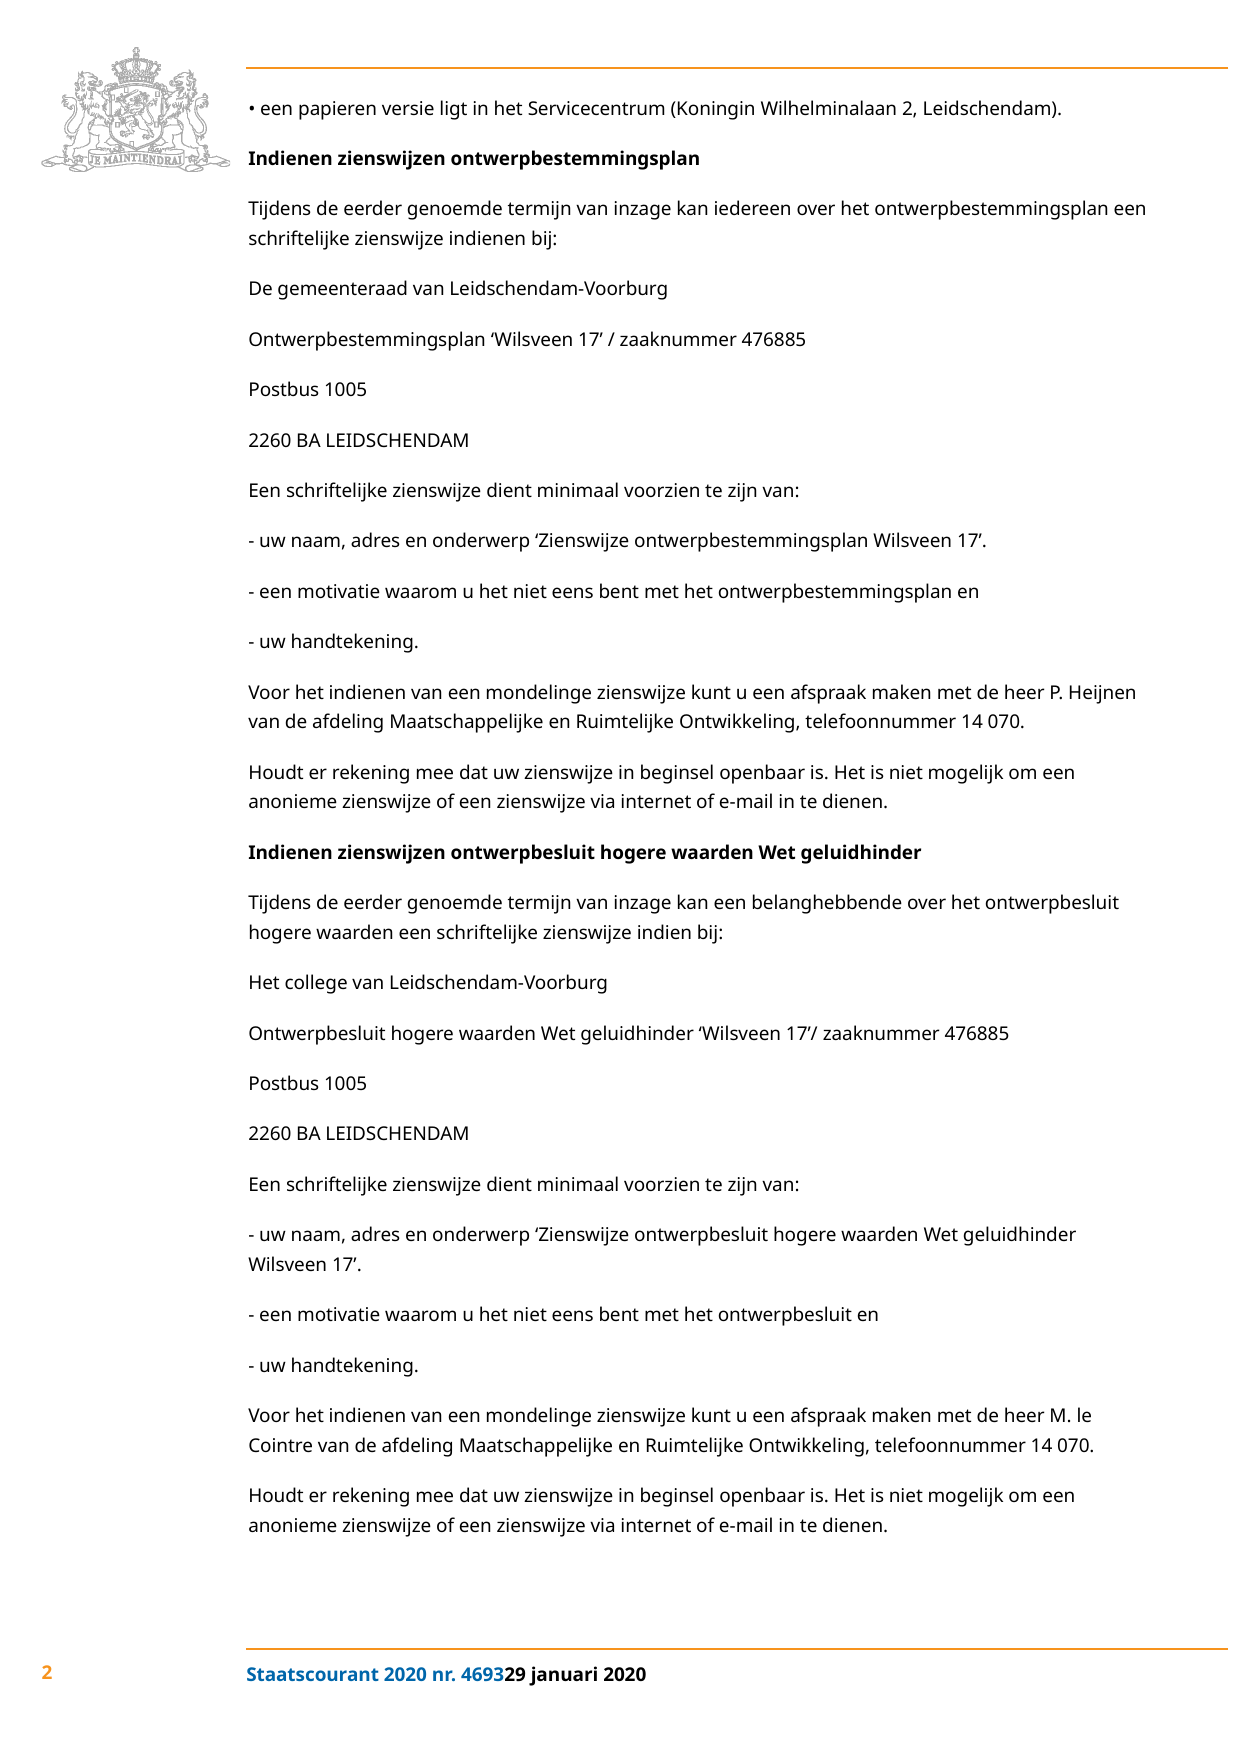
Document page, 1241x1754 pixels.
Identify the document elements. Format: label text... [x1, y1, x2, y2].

text Ontwerpbesluit hogere waarden Wet geluidhinder ‘Wilsveen 17’/ zaaknummer 476885 [248, 1020, 1152, 1046]
text • een papieren versie ligt in het Servicecentrum (Koningin Wilhelminalaan 2, Leidschendam). [248, 95, 1152, 121]
text Een schriftelijke zienswijze dient minimaal voorzien te zijn van: [248, 477, 1152, 503]
text Houdt er rekening mee dat uw zienswijze in beginsel openbaar is. Het is niet mogelijk om een anonieme zienswijze of een zienswijze via internet of e-mail in te dienen. [248, 1482, 1152, 1538]
text Ontwerpbestemmingsplan ‘Wilsveen 17’ / zaaknummer 476885 [248, 326, 1152, 352]
text - uw handtekening. [248, 1352, 1152, 1378]
text Voor het indienen van een mondelinge zienswijze kunt u een afspraak maken met de heer M. le Cointre van de afdeling Maatschappelijke en Ruimtelijke Ontwikkeling, telefoonnummer 14 070. [248, 1402, 1152, 1458]
text - uw naam, adres en onderwerp ‘Zienswijze ontwerpbestemmingsplan Wilsveen 17’. [248, 528, 1152, 553]
text Voor het indienen van een mondelinge zienswijze kunt u een afspraak maken met de heer P. Heijnen van de afdeling Maatschappelijke en Ruimtelijke Ontwikkeling, telefoonnummer 14 070. [248, 679, 1152, 734]
text 2260 BA LEIDSCHENDAM [248, 1121, 1152, 1146]
text - uw handtekening. [248, 628, 1152, 654]
text - uw naam, adres en onderwerp ‘Zienswijze ontwerpbesluit hogere waarden Wet geluidhinder Wilsveen 17’. [248, 1221, 1152, 1277]
text - een motivatie waarom u het niet eens bent met het ontwerpbesluit en [248, 1301, 1152, 1327]
text Houdt er rekening mee dat uw zienswijze in beginsel openbaar is. Het is niet mogelijk om een anonieme zienswijze of een zienswijze via internet of e-mail in te dienen. [248, 759, 1152, 814]
text Een schriftelijke zienswijze dient minimaal voorzien te zijn van: [248, 1171, 1152, 1197]
text De gemeenteraad van Leidschendam-Voorburg [248, 276, 1152, 301]
text 2260 BA LEIDSCHENDAM [248, 427, 1152, 453]
text Het college van Leidschendam-Voorburg [248, 969, 1152, 995]
text - een motivatie waarom u het niet eens bent met het ontwerpbestemmingsplan en [248, 578, 1152, 604]
text Tijdens de eerder genoemde termijn van inzage kan iedereen over het ontwerpbestemmingsplan een schriftelijke zienswijze indienen bij: [248, 196, 1152, 251]
text Postbus 1005 [248, 376, 1152, 402]
text Indienen zienswijzen ontwerpbesluit hogere waarden Wet geluidhinder [248, 839, 1152, 865]
picture [41, 47, 231, 172]
text Indienen zienswijzen ontwerpbestemmingsplan [248, 145, 1152, 171]
text Tijdens de eerder genoemde termijn van inzage kan een belanghebbende over het ontwerpbesluit hogere waarden een schriftelijke zienswijze indien bij: [248, 889, 1152, 945]
text Postbus 1005 [248, 1070, 1152, 1096]
